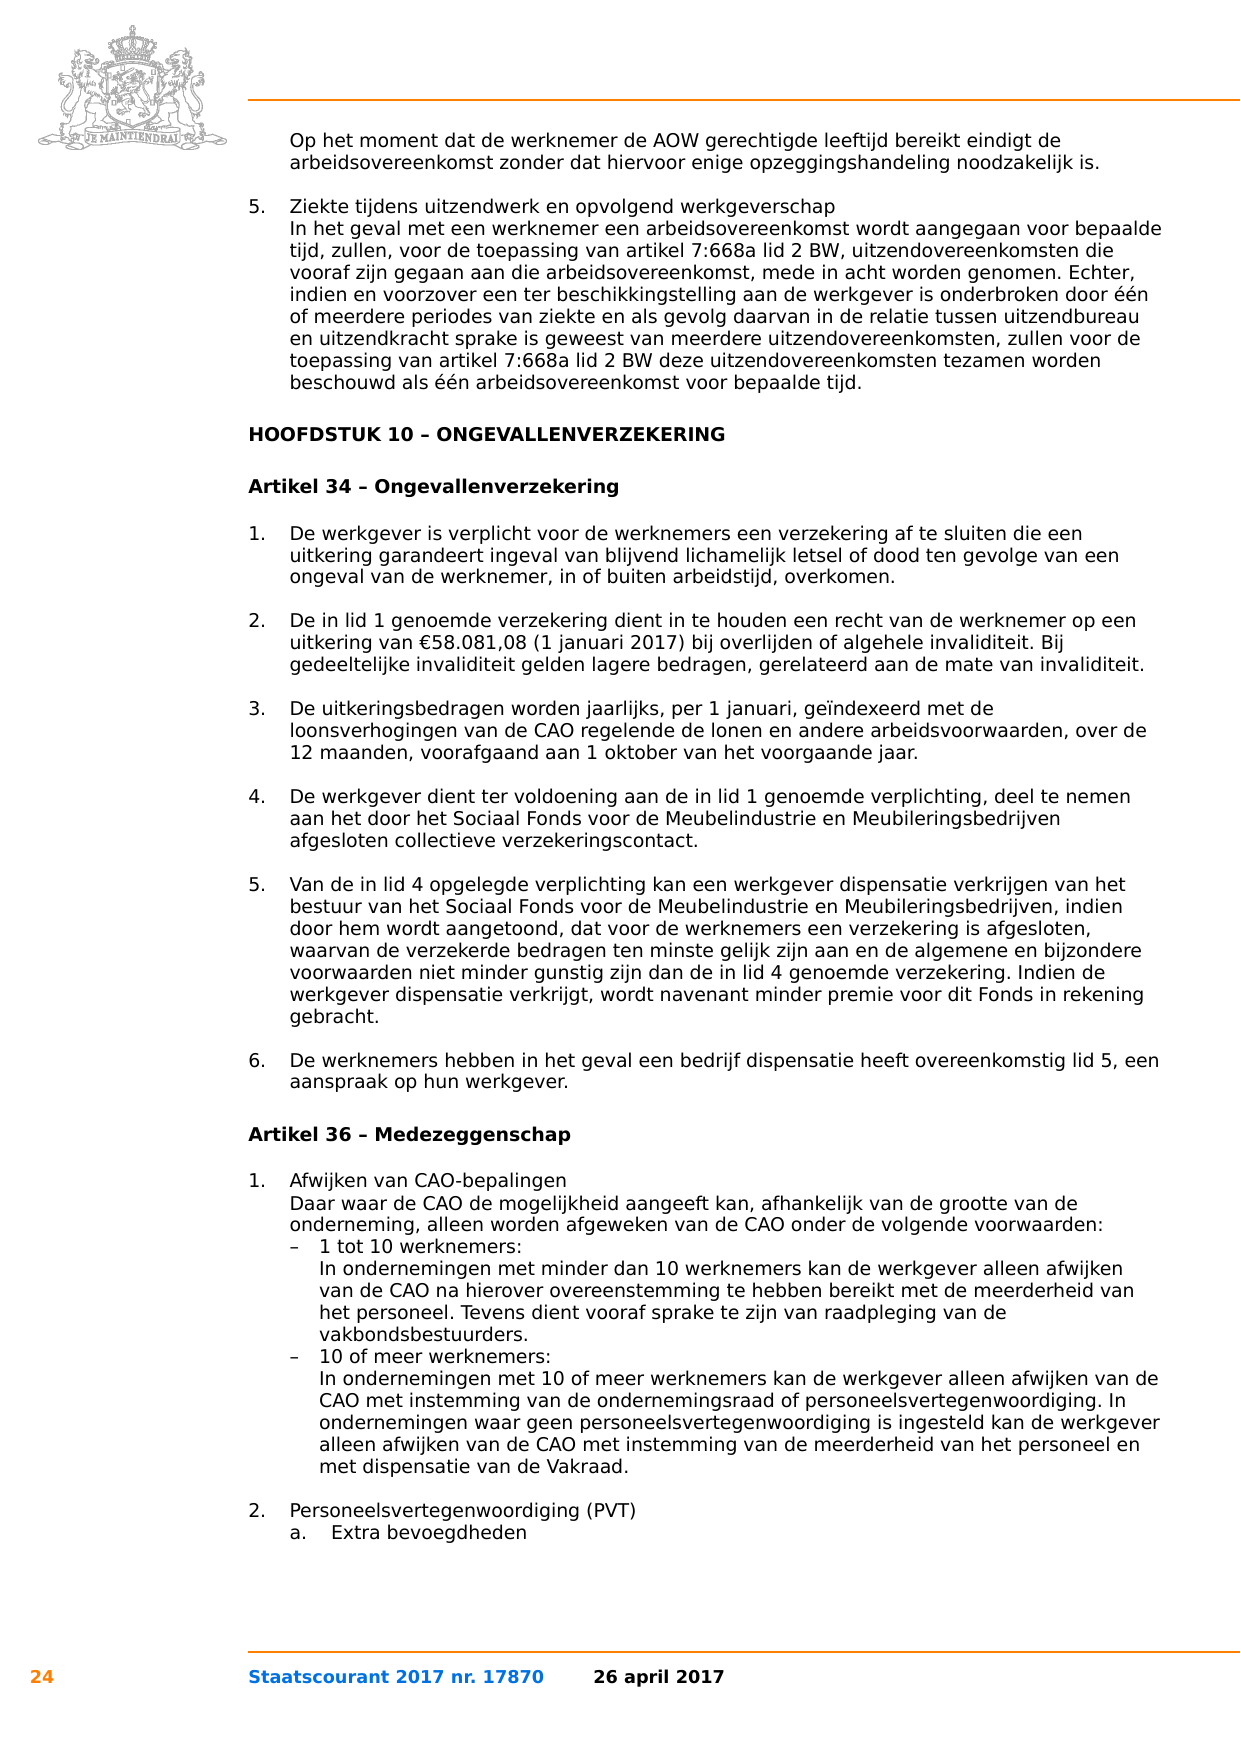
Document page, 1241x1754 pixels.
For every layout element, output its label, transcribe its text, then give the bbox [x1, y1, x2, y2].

text 1. De werkgever is verplicht voor de werknemers een verzekering af te sluiten die een uitkering garandeert ingeval van blijvend lichamelijk letsel of dood ten gevolge van een ongeval van de werknemer, in of buiten arbeidstijd, overkomen. [248, 522, 1163, 588]
subtitle Artikel 36 – Medezeggenschap [248, 1123, 1163, 1145]
text In ondernemingen met 10 of meer werknemers kan de werkgever alleen afwijken van de CAO met instemming van de ondernemingsraad of personeelsvertegenwoordiging. In ondernemingen waar geen personeelsvertegenwoordiging is ingesteld kan de werkgever alleen afwijken van de CAO met instemming van de meerderheid van het personeel en met dispensatie van de Vakraad. [319, 1368, 1163, 1478]
text 2. Personeelsvertegenwoordiging (PVT) [248, 1500, 1163, 1522]
subtitle Artikel 34 – Ongevallenverzekering [248, 476, 1163, 497]
picture [38, 25, 227, 150]
text 2. De in lid 1 genoemde verzekering dient in te houden een recht van de werknemer op een uitkering van €58.081,08 (1 januari 2017) bij overlijden of algehele invaliditeit. Bij gedeeltelijke invaliditeit gelden lagere bedragen, gerelateerd aan de mate van invaliditeit. [248, 610, 1163, 676]
text 5. Ziekte tijdens uitzendwerk en opvolgend werkgeverschap [248, 196, 1163, 218]
subtitle HOOFDSTUK 10 – ONGEVALLENVERZEKERING [248, 423, 1163, 446]
text In het geval met een werknemer een arbeidsovereenkomst wordt aangegaan voor bepaalde tijd, zullen, voor de toepassing van artikel 7:668a lid 2 BW, uitzendovereenkomsten die vooraf zijn gegaan aan die arbeidsovereenkomst, mede in acht worden genomen. Echter, indien en voorzover een ter beschikkingstelling aan de werkgever is onderbroken door één of meerdere periodes van ziekte en als gevolg daarvan in de relatie tussen uitzendbureau en uitzendkracht sprake is geweest van meerdere uitzendovereenkomsten, zullen voor de toepassing van artikel 7:668a lid 2 BW deze uitzendovereenkomsten tezamen worden beschouwd als één arbeidsovereenkomst voor bepaalde tijd. [289, 218, 1163, 393]
text – 1 tot 10 werknemers: [289, 1236, 1163, 1258]
text – 10 of meer werknemers: [289, 1346, 1163, 1368]
text a. Extra bevoegdheden [289, 1522, 1163, 1544]
text 3. De uitkeringsbedragen worden jaarlijks, per 1 januari, geïndexeerd met de loonsverhogingen van de CAO regelende de lonen en andere arbeidsvoorwaarden, over de 12 maanden, voorafgaand aan 1 oktober van het voorgaande jaar. [248, 698, 1163, 764]
text 5. Van de in lid 4 opgelegde verplichting kan een werkgever dispensatie verkrijgen van het bestuur van het Sociaal Fonds voor de Meubelindustrie en Meubileringsbedrijven, indien door hem wordt aangetoond, dat voor de werknemers een verzekering is afgesloten, waarvan de verzekerde bedragen ten minste gelijk zijn aan en de algemene en bijzondere voorwaarden niet minder gunstig zijn dan de in lid 4 genoemde verzekering. Indien de werkgever dispensatie verkrijgt, wordt navenant minder premie voor dit Fonds in rekening gebracht. [248, 874, 1163, 1028]
text 4. De werkgever dient ter voldoening aan de in lid 1 genoemde verplichting, deel te nemen aan het door het Sociaal Fonds voor de Meubelindustrie en Meubileringsbedrijven afgesloten collectieve verzekeringscontact. [248, 786, 1163, 852]
text 6. De werknemers hebben in het geval een bedrijf dispensatie heeft overeenkomstig lid 5, een aanspraak op hun werkgever. [248, 1049, 1163, 1093]
text Daar waar de CAO de mogelijkheid aangeeft kan, afhankelijk van de grootte van de onderneming, alleen worden afgeweken van de CAO onder de volgende voorwaarden: [289, 1192, 1163, 1236]
text Op het moment dat de werknemer de AOW gerechtigde leeftijd bereikt eindigt de arbeidsovereenkomst zonder dat hiervoor enige opzeggingshandeling noodzakelijk is. [289, 130, 1163, 174]
text 1. Afwijken van CAO-bepalingen [248, 1170, 1163, 1192]
text In ondernemingen met minder dan 10 werknemers kan de werkgever alleen afwijken van de CAO na hierover overeenstemming te hebben bereikt met de meerderheid van het personeel. Tevens dient vooraf sprake te zijn van raadpleging van de vakbondsbestuurders. [319, 1258, 1163, 1346]
